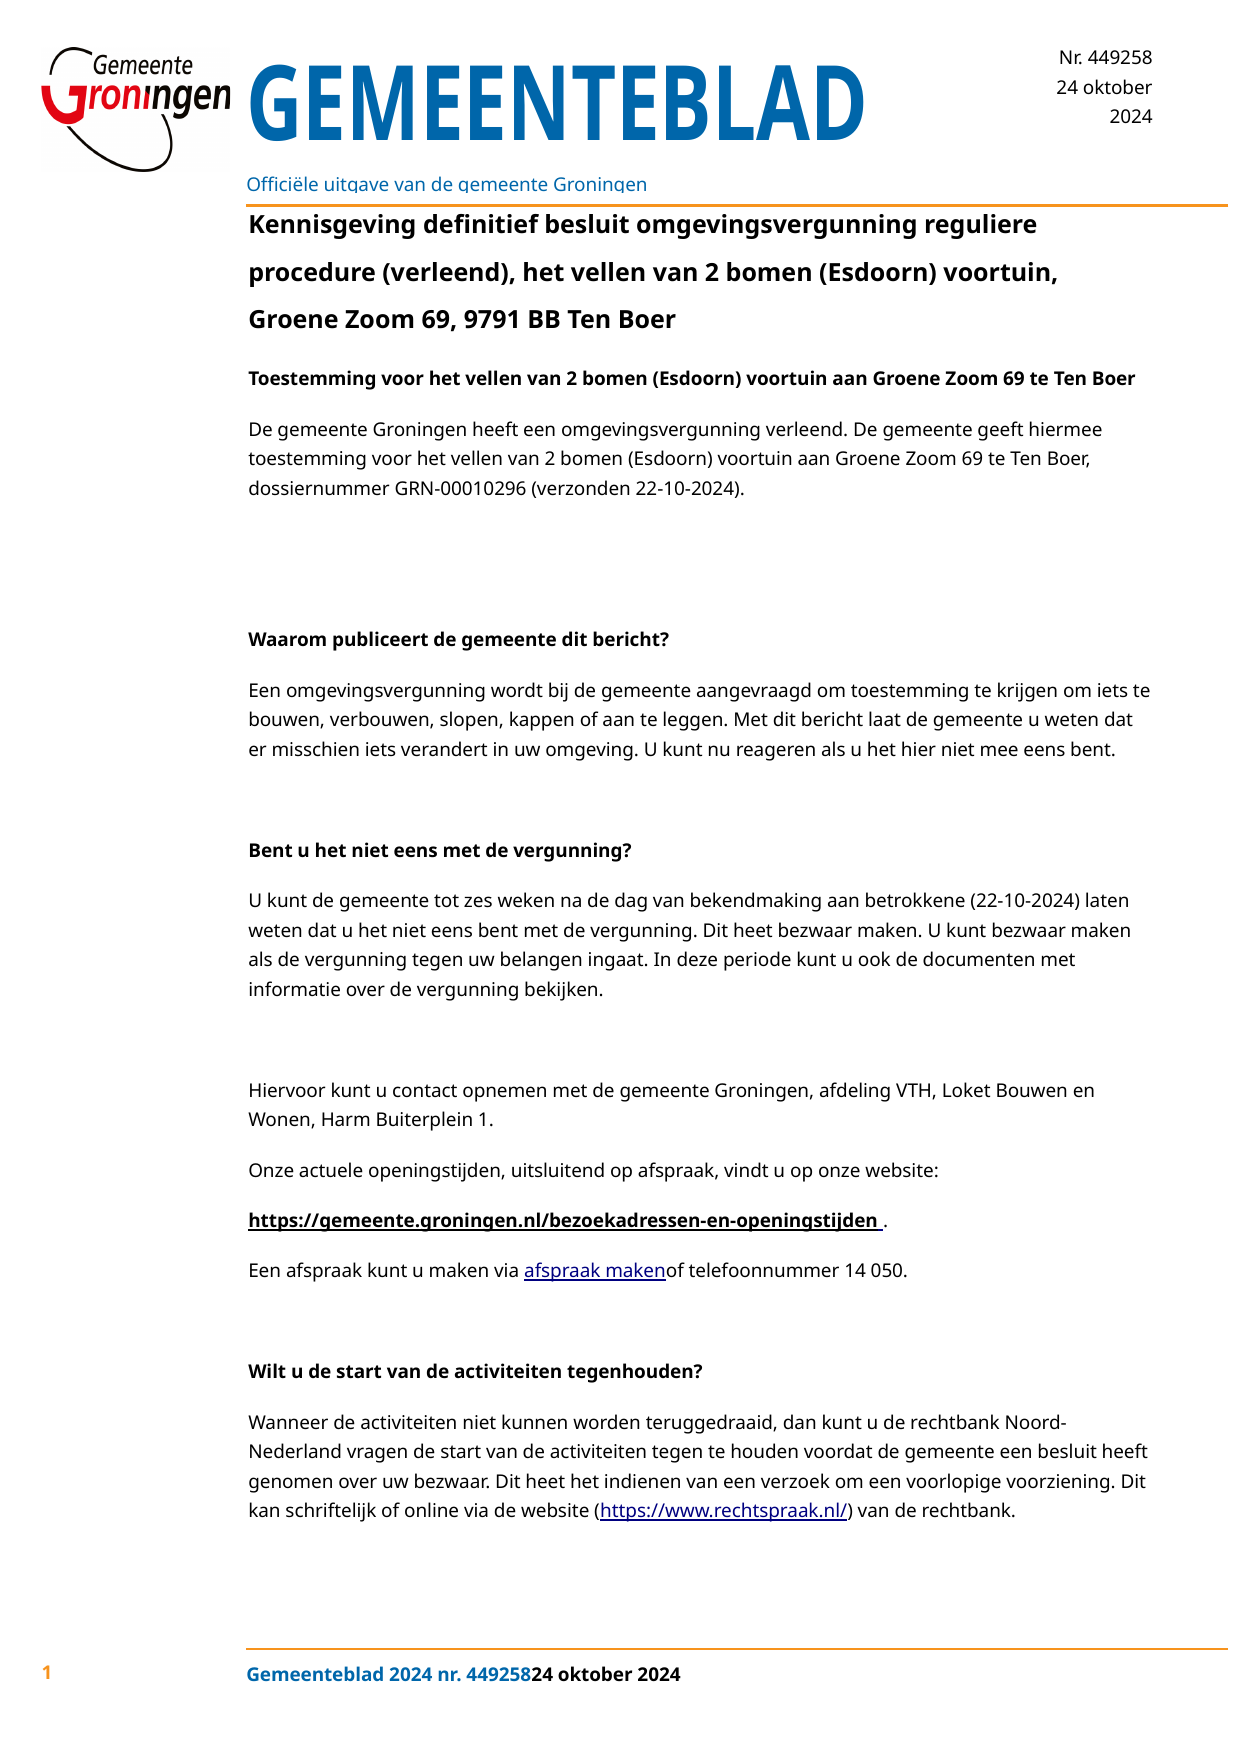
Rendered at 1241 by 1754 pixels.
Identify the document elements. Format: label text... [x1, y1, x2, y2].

text Kennisgeving definitief besluit omgevingsvergunning reguliere procedure (verleend), het vellen van 2 bomen (Esdoorn) voortuin, Groene Zoom 69, 9791 BB Ten Boer [248, 207, 1152, 336]
text Een omgevingsvergunning wordt bij de gemeente aangevraagd om toestemming te krijgen om iets te bouwen, verbouwen, slopen, kappen of aan te leggen. Met dit bericht laat de gemeente u weten dat er misschien iets verandert in uw omgeving. U kunt nu reageren als u het hier niet mee eens bent. [248, 677, 1152, 762]
text Waarom publiceert de gemeente dit bericht? [248, 626, 1152, 652]
text Wilt u de start van de activiteiten tegenhouden? [248, 1358, 1152, 1384]
text Toestemming voor het vellen van 2 bomen (Esdoorn) voortuin aan Groene Zoom 69 te Ten Boer [248, 366, 1152, 391]
text De gemeente Groningen heeft een omgevingsvergunning verleend. De gemeente geeft hiermee toestemming voor het vellen van 2 bomen (Esdoorn) voortuin aan Groene Zoom 69 te Ten Boer, dossiernummer GRN-00010296 (verzonden 22-10-2024). [248, 416, 1152, 501]
text Wanneer de activiteiten niet kunnen worden teruggedraaid, dan kunt u de rechtbank Noord-Nederland vragen de start van de activiteiten tegen te houden voordat de gemeente een besluit heeft genomen over uw bezwaar. Dit heet het indienen van een verzoek om een voorlopige voorziening. Dit kan schriftelijk of online via de website (https://www.rechtspraak.nl/) van de rechtbank. [248, 1409, 1152, 1523]
text Een afspraak kunt u maken via afspraak makenof telefoonnummer 14 050. [248, 1258, 1152, 1283]
text Onze actuele openingstijden, uitsluitend op afspraak, vindt u op onze website: [248, 1157, 1152, 1182]
text U kunt de gemeente tot zes weken na de dag van bekendmaking aan betrokkene (22-10-2024) laten weten dat u het niet eens bent met de vergunning. Dit heet bezwaar maken. U kunt bezwaar maken als de vergunning tegen uw belangen ingaat. In deze periode kunt u ook de documenten met informatie over de vergunning bekijken. [248, 887, 1152, 1002]
text Hiervoor kunt u contact opnemen met de gemeente Groningen, afdeling VTH, Loket Bouwen en Wonen, Harm Buiterplein 1. [248, 1077, 1152, 1132]
text Bent u het niet eens met de vergunning? [248, 837, 1152, 862]
text https://gemeente.groningen.nl/bezoekadressen-en-openingstijden . [248, 1207, 1152, 1233]
picture [41, 47, 231, 172]
